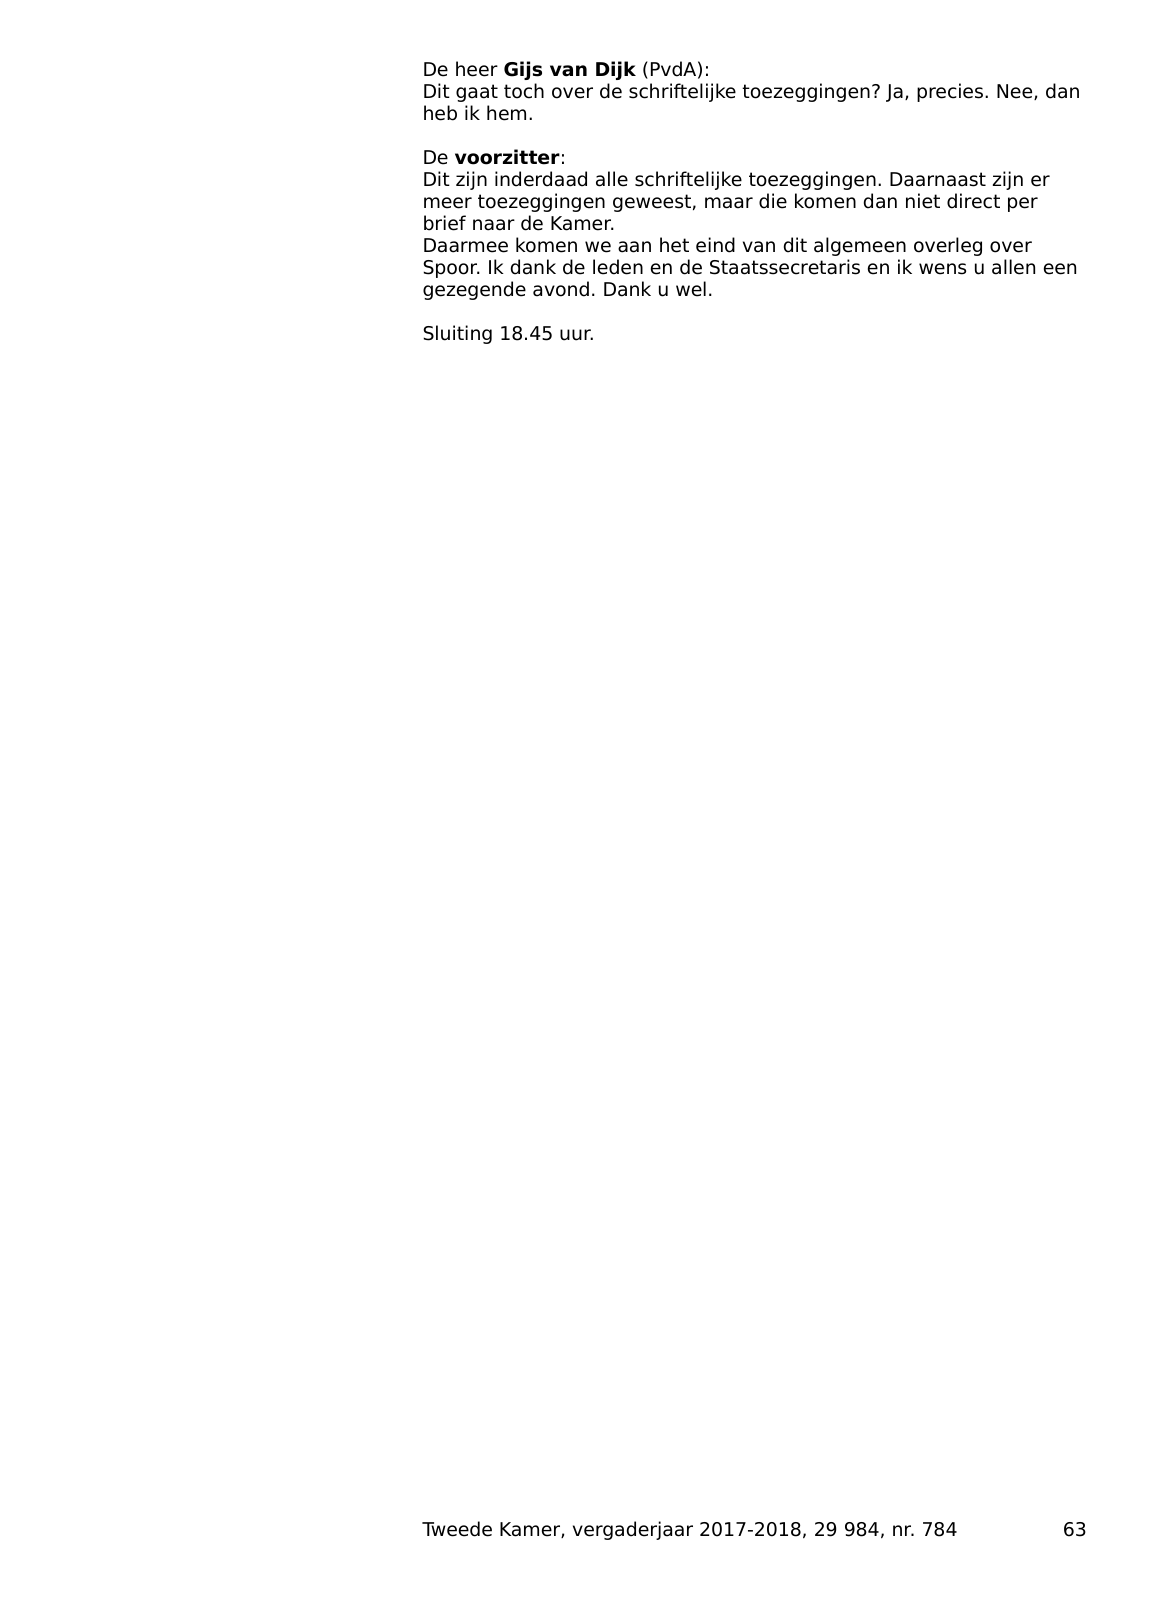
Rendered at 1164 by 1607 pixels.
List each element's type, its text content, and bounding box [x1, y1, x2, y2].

text De heer Gijs van Dijk (PvdA): [422, 59, 1087, 81]
text Dit gaat toch over de schriftelijke toezeggingen? Ja, precies. Nee, dan heb ik hem. [422, 81, 1087, 125]
text Dit zijn inderdaad alle schriftelijke toezeggingen. Daarnaast zijn er meer toezeggingen geweest, maar die komen dan niet direct per brief naar de Kamer. [422, 169, 1087, 235]
text Daarmee komen we aan het eind van dit algemeen overleg over Spoor. Ik dank de leden en de Staatssecretaris en ik wens u allen een gezegende avond. Dank u wel. [422, 235, 1087, 301]
text Sluiting 18.45 uur. [422, 323, 1087, 345]
text De voorzitter: [422, 147, 1087, 169]
